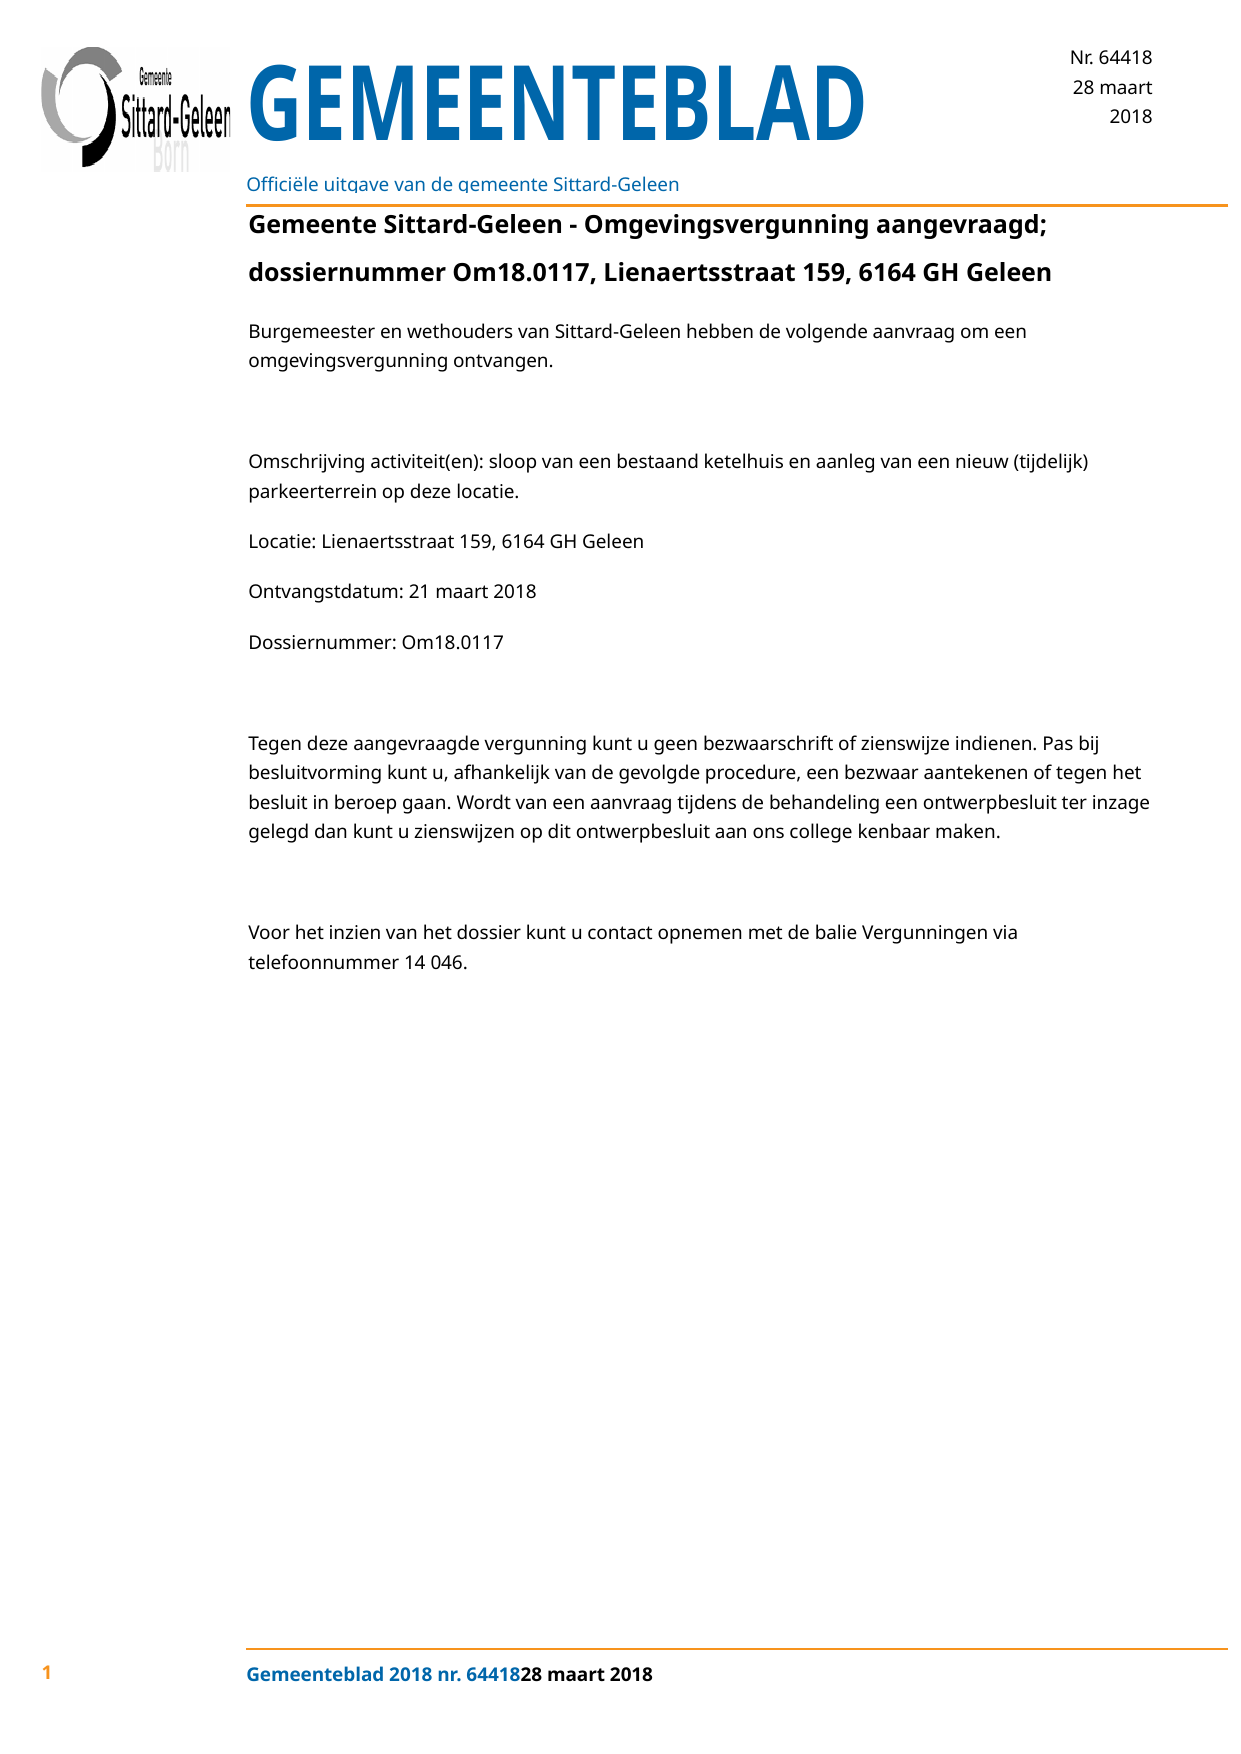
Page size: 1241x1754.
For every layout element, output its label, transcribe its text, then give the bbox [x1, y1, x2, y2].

text Burgemeester en wethouders van Sittard-Geleen hebben de volgende aanvraag om een omgevingsvergunning ontvangen. [248, 318, 1152, 373]
text Tegen deze aangevraagde vergunning kunt u geen bezwaarschrift of zienswijze indienen. Pas bij besluitvorming kunt u, afhankelijk van de gevolgde procedure, een bezwaar aantekenen of tegen het besluit in beroep gaan. Wordt van een aanvraag tijdens de behandeling een ontwerpbesluit ter inzage gelegd dan kunt u zienswijzen op dit ontwerpbesluit aan ons college kenbaar maken. [248, 730, 1152, 844]
picture [41, 47, 231, 172]
text Omschrijving activiteit(en): sloop van een bestaand ketelhuis en aanleg van een nieuw (tijdelijk) parkeerterrein op deze locatie. [248, 448, 1152, 504]
text Dossiernummer: Om18.0117 [248, 629, 1152, 655]
text Voor het inzien van het dossier kunt u contact opnemen met de balie Vergunningen via telefoonnummer 14 046. [248, 919, 1152, 975]
text Locatie: Lienaertsstraat 159, 6164 GH Geleen [248, 528, 1152, 554]
text Ontvangstdatum: 21 maart 2018 [248, 579, 1152, 604]
text Gemeente Sittard-Geleen - Omgevingsvergunning aangevraagd; dossiernummer Om18.0117, Lienaertsstraat 159, 6164 GH Geleen [248, 207, 1152, 288]
